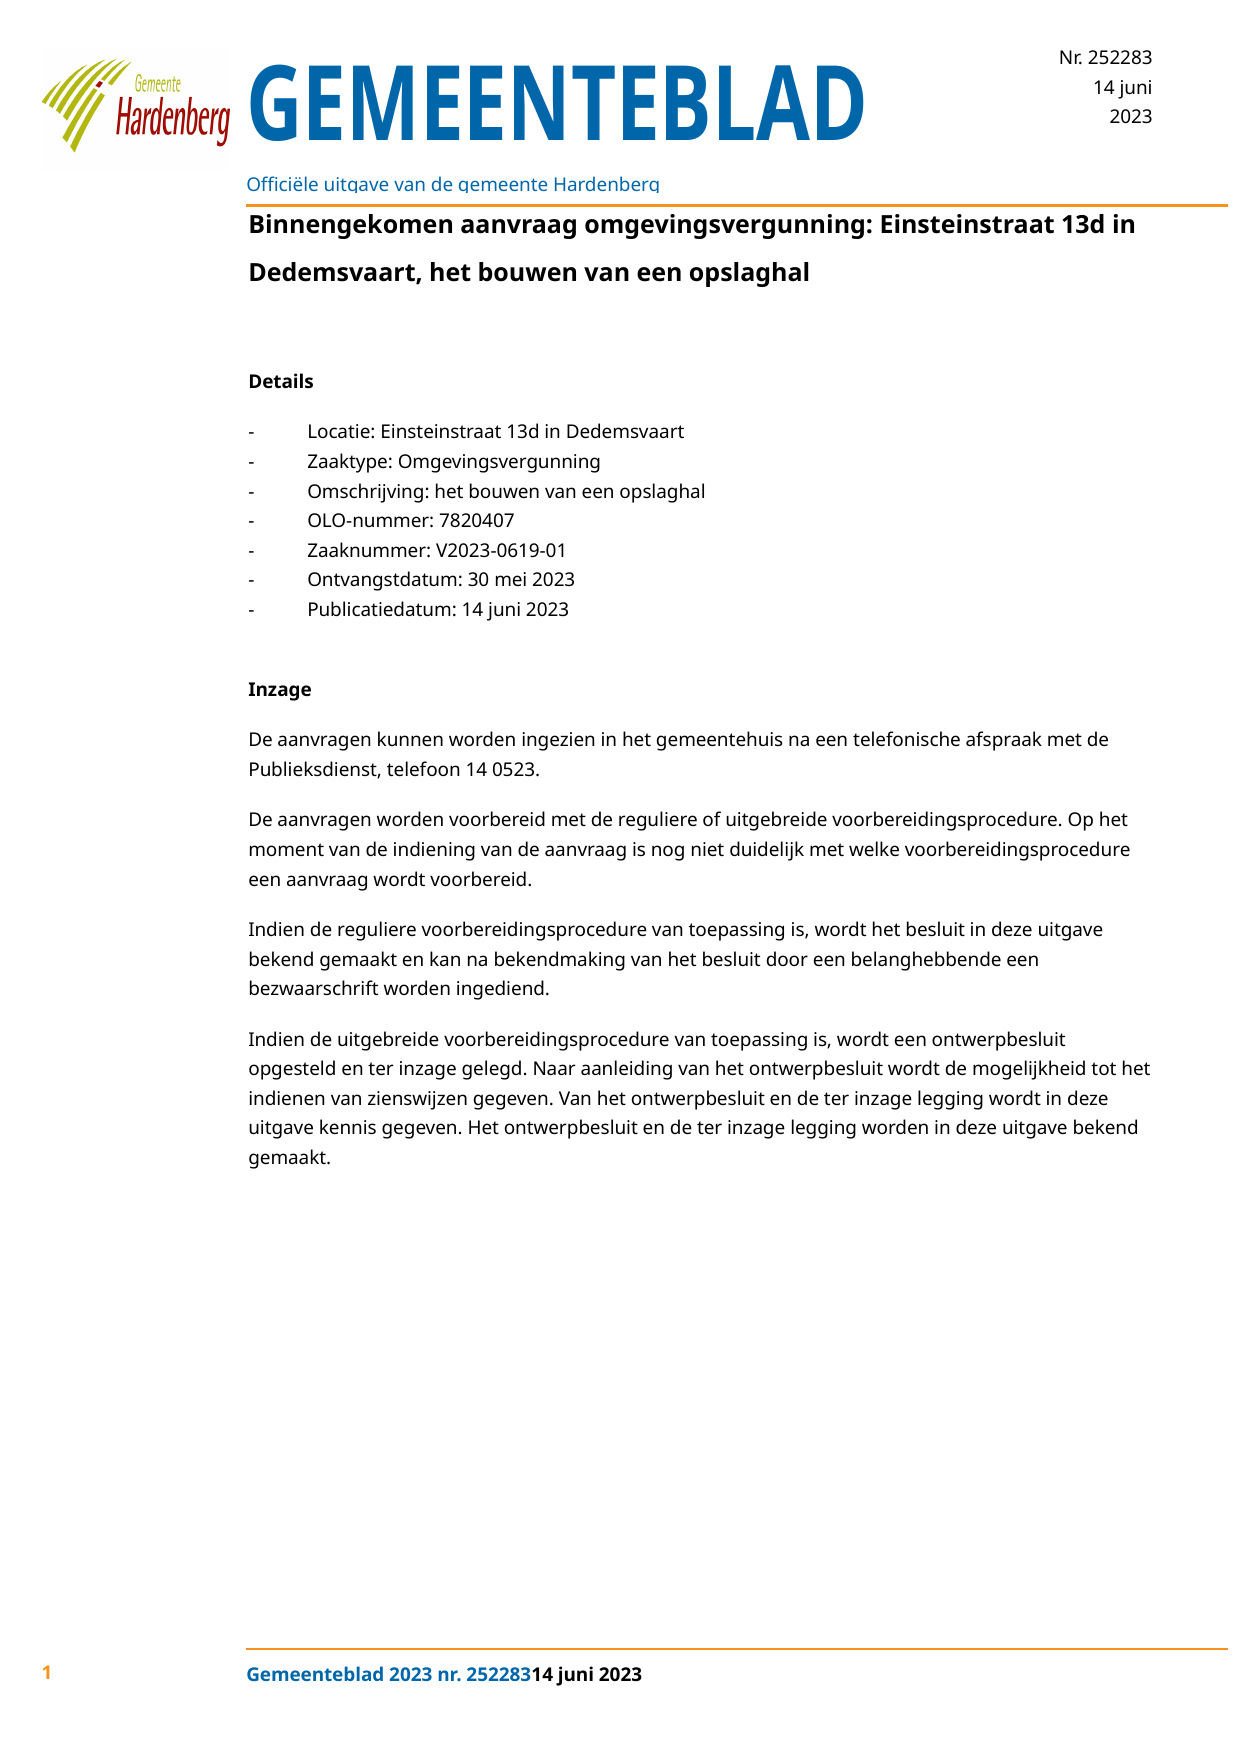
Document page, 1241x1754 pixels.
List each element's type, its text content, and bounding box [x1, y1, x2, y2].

list Ontvangstdatum: 30 mei 2023 [248, 567, 1152, 592]
text Details [248, 368, 1152, 394]
list Omschrijving: het bouwen van een opslaghal [248, 478, 1152, 504]
text Binnengekomen aanvraag omgevingsvergunning: Einsteinstraat 13d in Dedemsvaart, het bouwen van een opslaghal [248, 207, 1152, 288]
list Zaaknummer: V2023-0619-01 [248, 537, 1152, 563]
text Inzage [248, 676, 1152, 702]
text Indien de reguliere voorbereidingsprocedure van toepassing is, wordt het besluit in deze uitgave bekend gemaakt en kan na bekendmaking van het besluit door een belanghebbende een bezwaarschrift worden ingediend. [248, 916, 1152, 1001]
picture [41, 47, 231, 172]
list Publicatiedatum: 14 juni 2023 [248, 596, 1152, 622]
list Locatie: Einsteinstraat 13d in Dedemsvaart [248, 419, 1152, 444]
text De aanvragen kunnen worden ingezien in het gemeentehuis na een telefonische afspraak met de Publieksdienst, telefoon 14 0523. [248, 727, 1152, 782]
text Indien de uitgebreide voorbereidingsprocedure van toepassing is, wordt een ontwerpbesluit opgesteld en ter inzage gelegd. Naar aanleiding van het ontwerpbesluit wordt de mogelijkheid tot het indienen van zienswijzen gegeven. Van het ontwerpbesluit en de ter inzage legging wordt in deze uitgave kennis gegeven. Het ontwerpbesluit en de ter inzage legging worden in deze uitgave bekend gemaakt. [248, 1026, 1152, 1170]
text De aanvragen worden voorbereid met de reguliere of uitgebreide voorbereidingsprocedure. Op het moment van de indiening van de aanvraag is nog niet duidelijk met welke voorbereidingsprocedure een aanvraag wordt voorbereid. [248, 807, 1152, 892]
list Zaaktype: Omgevingsvergunning [248, 448, 1152, 474]
list OLO-nummer: 7820407 [248, 507, 1152, 533]
